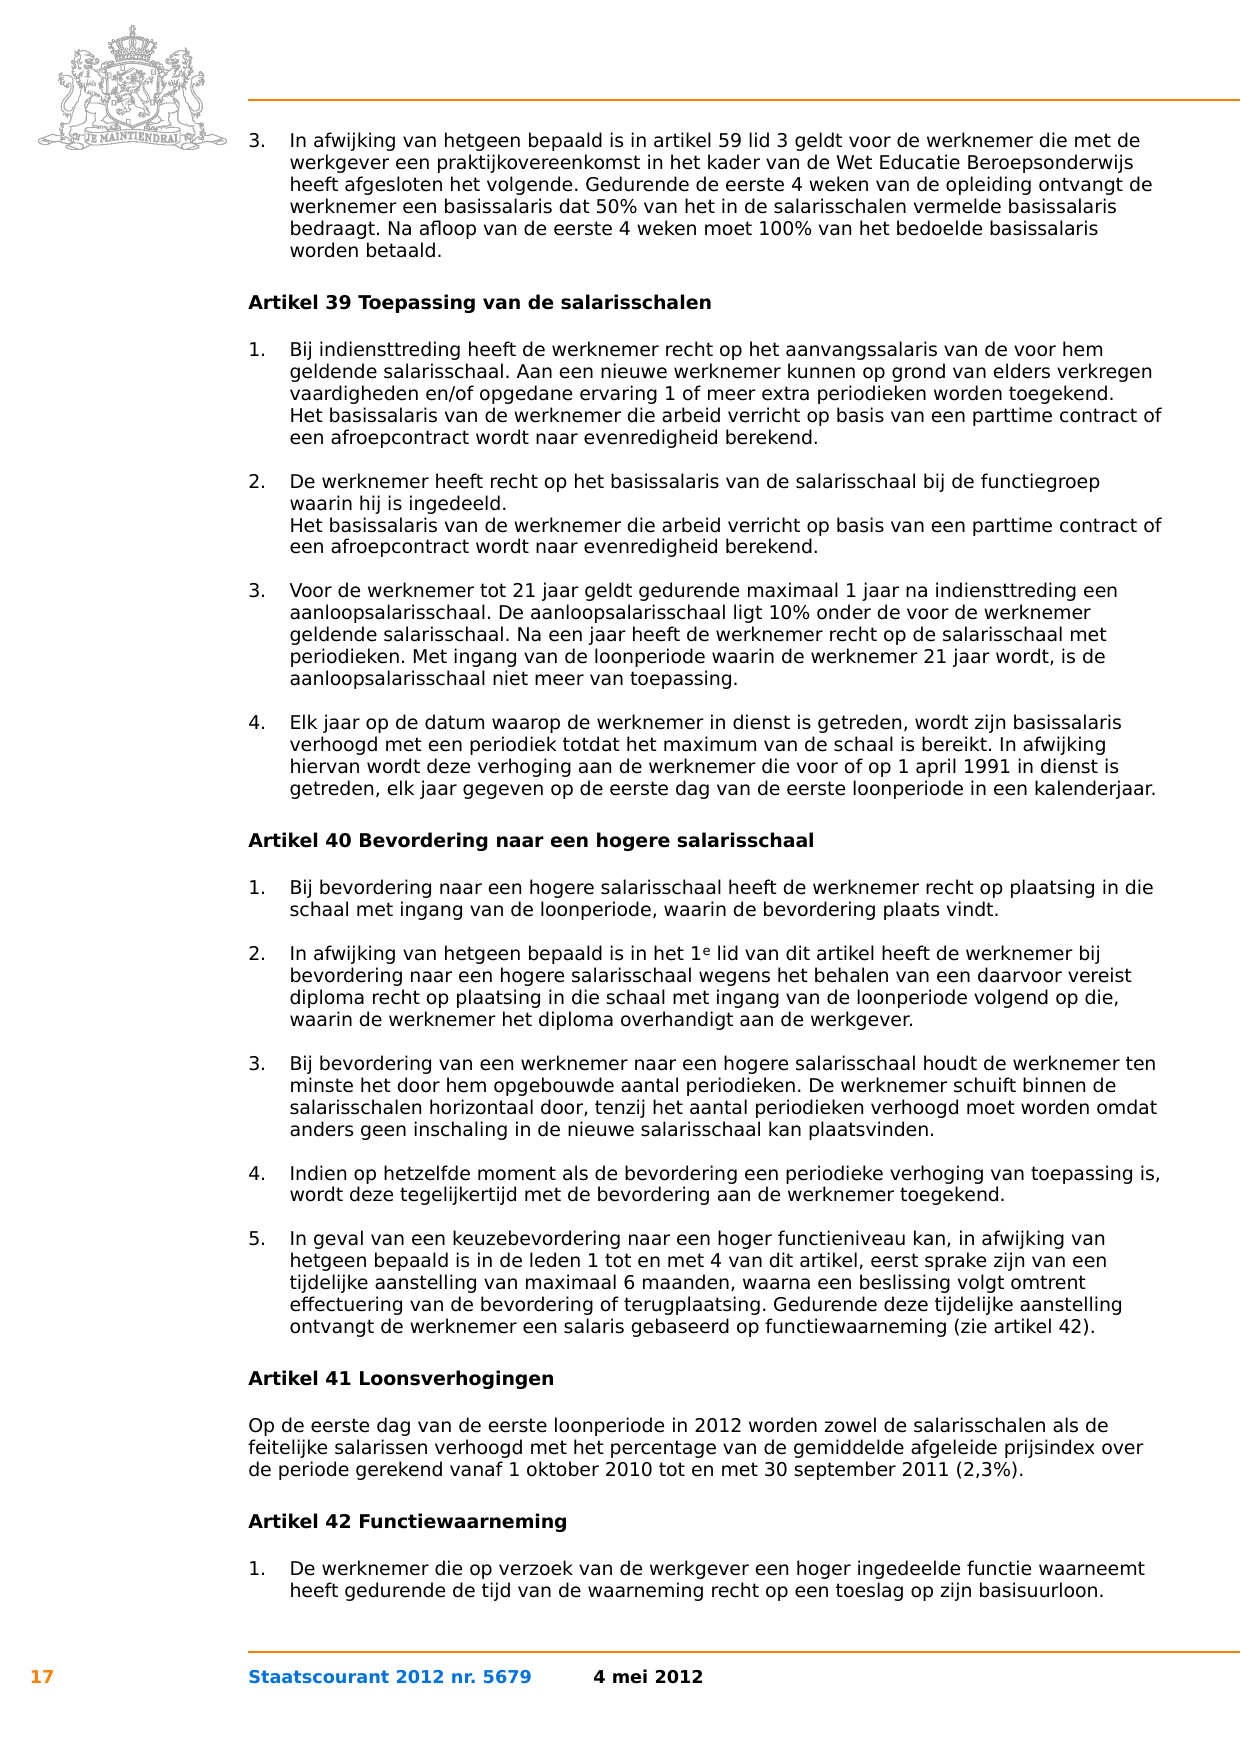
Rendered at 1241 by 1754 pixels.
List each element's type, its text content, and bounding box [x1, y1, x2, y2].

subtitle Artikel 41 Loonsverhogingen [248, 1368, 1163, 1390]
text 2. In afwijking van hetgeen bepaald is in het 1e lid van dit artikel heeft de werknemer bij bevordering naar een hogere salarisschaal wegens het behalen van een daarvoor vereist diploma recht op plaatsing in die schaal met ingang van de loonperiode volgend op die, waarin de werknemer het diploma overhandigt aan de werkgever. [248, 943, 1163, 1031]
text 5. In geval van een keuzebevordering naar een hoger functieniveau kan, in afwijking van hetgeen bepaald is in de leden 1 tot en met 4 van dit artikel, eerst sprake zijn van een tijdelijke aanstelling van maximaal 6 maanden, waarna een beslissing volgt omtrent effectuering van de bevordering of terugplaatsing. Gedurende deze tijdelijke aanstelling ontvangt de werknemer een salaris gebaseerd op functiewaarneming (zie artikel 42). [248, 1228, 1163, 1338]
text 2. De werknemer heeft recht op het basissalaris van de salarisschaal bij de functiegroep waarin hij is ingedeeld. [248, 471, 1163, 514]
text Het basissalaris van de werknemer die arbeid verricht op basis van een parttime contract of een afroepcontract wordt naar evenredigheid berekend. [289, 514, 1163, 558]
text Het basissalaris van de werknemer die arbeid verricht op basis van een parttime contract of een afroepcontract wordt naar evenredigheid berekend. [289, 405, 1163, 449]
text 3. In afwijking van hetgeen bepaald is in artikel 59 lid 3 geldt voor de werknemer die met de werkgever een praktijkovereenkomst in het kader van de Wet Educatie Beroepsonderwijs heeft afgesloten het volgende. Gedurende de eerste 4 weken van de opleiding ontvangt de werknemer een basissalaris dat 50% van het in de salarisschalen vermelde basissalaris bedraagt. Na afloop van de eerste 4 weken moet 100% van het bedoelde basissalaris worden betaald. [248, 130, 1163, 262]
text 3. Voor de werknemer tot 21 jaar geldt gedurende maximaal 1 jaar na indiensttreding een aanloopsalarisschaal. De aanloopsalarisschaal ligt 10% onder de voor de werknemer geldende salarisschaal. Na een jaar heeft de werknemer recht op de salarisschaal met periodieken. Met ingang van de loonperiode waarin de werknemer 21 jaar wordt, is de aanloopsalarisschaal niet meer van toepassing. [248, 580, 1163, 690]
text 3. Bij bevordering van een werknemer naar een hogere salarisschaal houdt de werknemer ten minste het door hem opgebouwde aantal periodieken. De werknemer schuift binnen de salarisschalen horizontaal door, tenzij het aantal periodieken verhoogd moet worden omdat anders geen inschaling in de nieuwe salarisschaal kan plaatsvinden. [248, 1053, 1163, 1141]
text 1. Bij bevordering naar een hogere salarisschaal heeft de werknemer recht op plaatsing in die schaal met ingang van de loonperiode, waarin de bevordering plaats vindt. [248, 877, 1163, 921]
text 1. De werknemer die op verzoek van de werkgever een hoger ingedeelde functie waarneemt heeft gedurende de tijd van de waarneming recht op een toeslag op zijn basisuurloon. [248, 1558, 1163, 1602]
subtitle Artikel 39 Toepassing van de salarisschalen [248, 292, 1163, 314]
subtitle Artikel 40 Bevordering naar een hogere salarisschaal [248, 830, 1163, 852]
text Op de eerste dag van de eerste loonperiode in 2012 worden zowel de salarisschalen als de feitelijke salarissen verhoogd met het percentage van de gemiddelde afgeleide prijsindex over de periode gerekend vanaf 1 oktober 2010 tot en met 30 september 2011 (2,3%). [248, 1415, 1163, 1481]
subtitle Artikel 42 Functiewaarneming [248, 1511, 1163, 1533]
text 4. Indien op hetzelfde moment als de bevordering een periodieke verhoging van toepassing is, wordt deze tegelijkertijd met de bevordering aan de werknemer toegekend. [248, 1162, 1163, 1206]
picture [38, 25, 227, 150]
text 4. Elk jaar op de datum waarop de werknemer in dienst is getreden, wordt zijn basissalaris verhoogd met een periodiek totdat het maximum van de schaal is bereikt. In afwijking hiervan wordt deze verhoging aan de werknemer die voor of op 1 april 1991 in dienst is getreden, elk jaar gegeven op de eerste dag van de eerste loonperiode in een kalenderjaar. [248, 712, 1163, 800]
text 1. Bij indiensttreding heeft de werknemer recht op het aanvangssalaris van de voor hem geldende salarisschaal. Aan een nieuwe werknemer kunnen op grond van elders verkregen vaardigheden en/of opgedane ervaring 1 of meer extra periodieken worden toegekend. [248, 339, 1163, 405]
